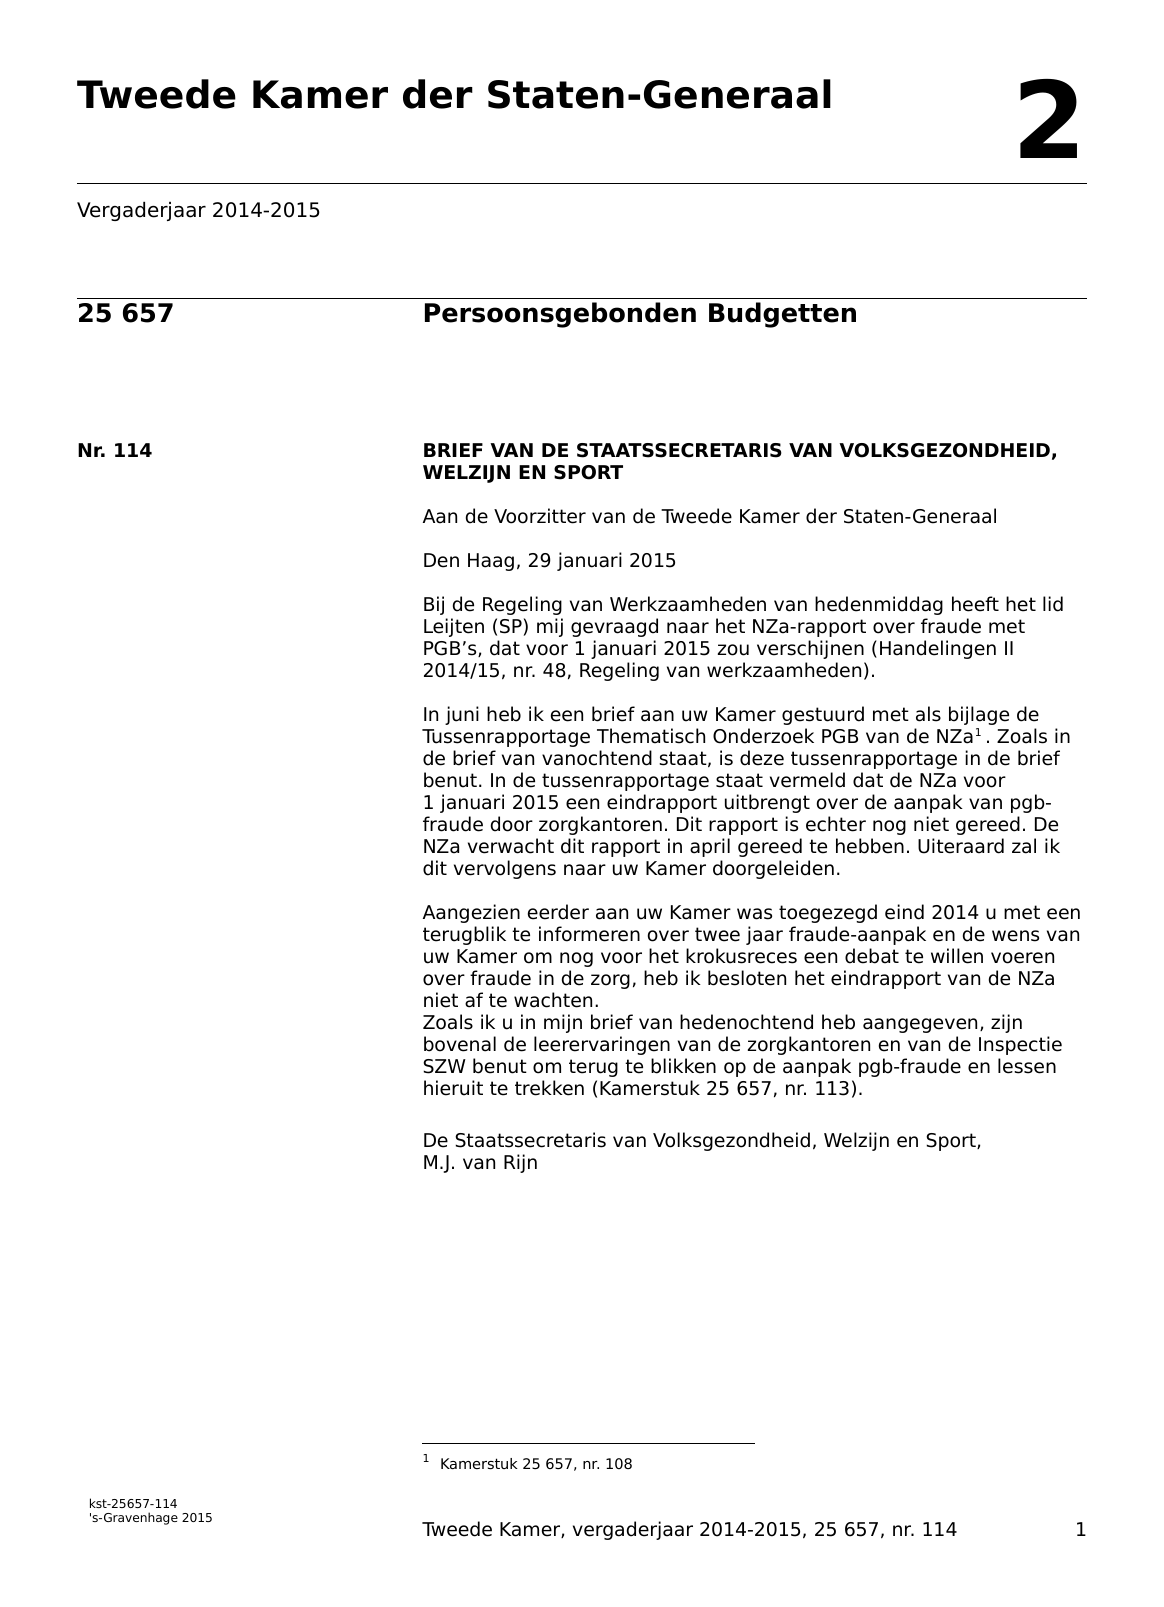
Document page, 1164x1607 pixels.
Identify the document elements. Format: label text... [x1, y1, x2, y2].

text Aan de Voorzitter van de Tweede Kamer der Staten-Generaal [422, 506, 1087, 528]
text Zoals ik u in mijn brief van hedenochtend heb aangegeven, zijn bovenal de leerervaringen van de zorgkantoren en van de Inspectie SZW benut om terug te blikken op de aanpak pgb-fraude en lessen hieruit te trekken (Kamerstuk 25 657, nr. 113). [422, 1012, 1087, 1100]
text In juni heb ik een brief aan uw Kamer gestuurd met als bijlage de Tussenrapportage Thematisch Onderzoek PGB van de NZa. Zoals in de brief van vanochtend staat, is deze tussenrapportage in de brief benut. In de tussenrapportage staat vermeld dat de NZa voor 1 januari 2015 een eindrapport uitbrengt over de aanpak van pgb-fraude door zorgkantoren. Dit rapport is echter nog niet gereed. De NZa verwacht dit rapport in april gereed te hebben. Uiteraard zal ik dit vervolgens naar uw Kamer doorgeleiden. [422, 704, 1087, 880]
text 's-Gravenhage 2015 [88, 1511, 323, 1525]
table_cell Vergaderjaar 2014-2015 [77, 184, 1087, 298]
table_header Tweede Kamer der Staten-Generaal [77, 59, 886, 183]
text Aangezien eerder aan uw Kamer was toegezegd eind 2014 u met een terugblik te informeren over twee jaar fraude-aanpak en de wens van uw Kamer om nog voor het krokusreces een debat te willen voeren over fraude in de zorg, heb ik besloten het eindrapport van de NZa niet af te wachten. [422, 902, 1087, 1012]
text Den Haag, 29 januari 2015 [422, 550, 1087, 572]
table_header 2 [886, 59, 1087, 183]
subtitle Nr. 114 BRIEF VAN DE STAATSSECRETARIS VAN VOLKSGEZONDHEID, WELZIJN EN SPORT [77, 440, 1087, 484]
text Kamerstuk 25 657, nr. 108 [422, 1452, 1087, 1474]
subtitle 25 657 Persoonsgebonden Budgetten [77, 299, 1087, 329]
text kst-25657-114 [88, 1497, 323, 1511]
text Bij de Regeling van Werkzaamheden van hedenmiddag heeft het lid Leijten (SP) mij gevraagd naar het NZa-rapport over fraude met PGB’s, dat voor 1 januari 2015 zou verschijnen (Handelingen II 2014/15, nr. 48, Regeling van werkzaamheden). [422, 594, 1087, 682]
text De Staatssecretaris van Volksgezondheid, Welzijn en Sport, M.J. van Rijn [422, 1130, 1087, 1174]
